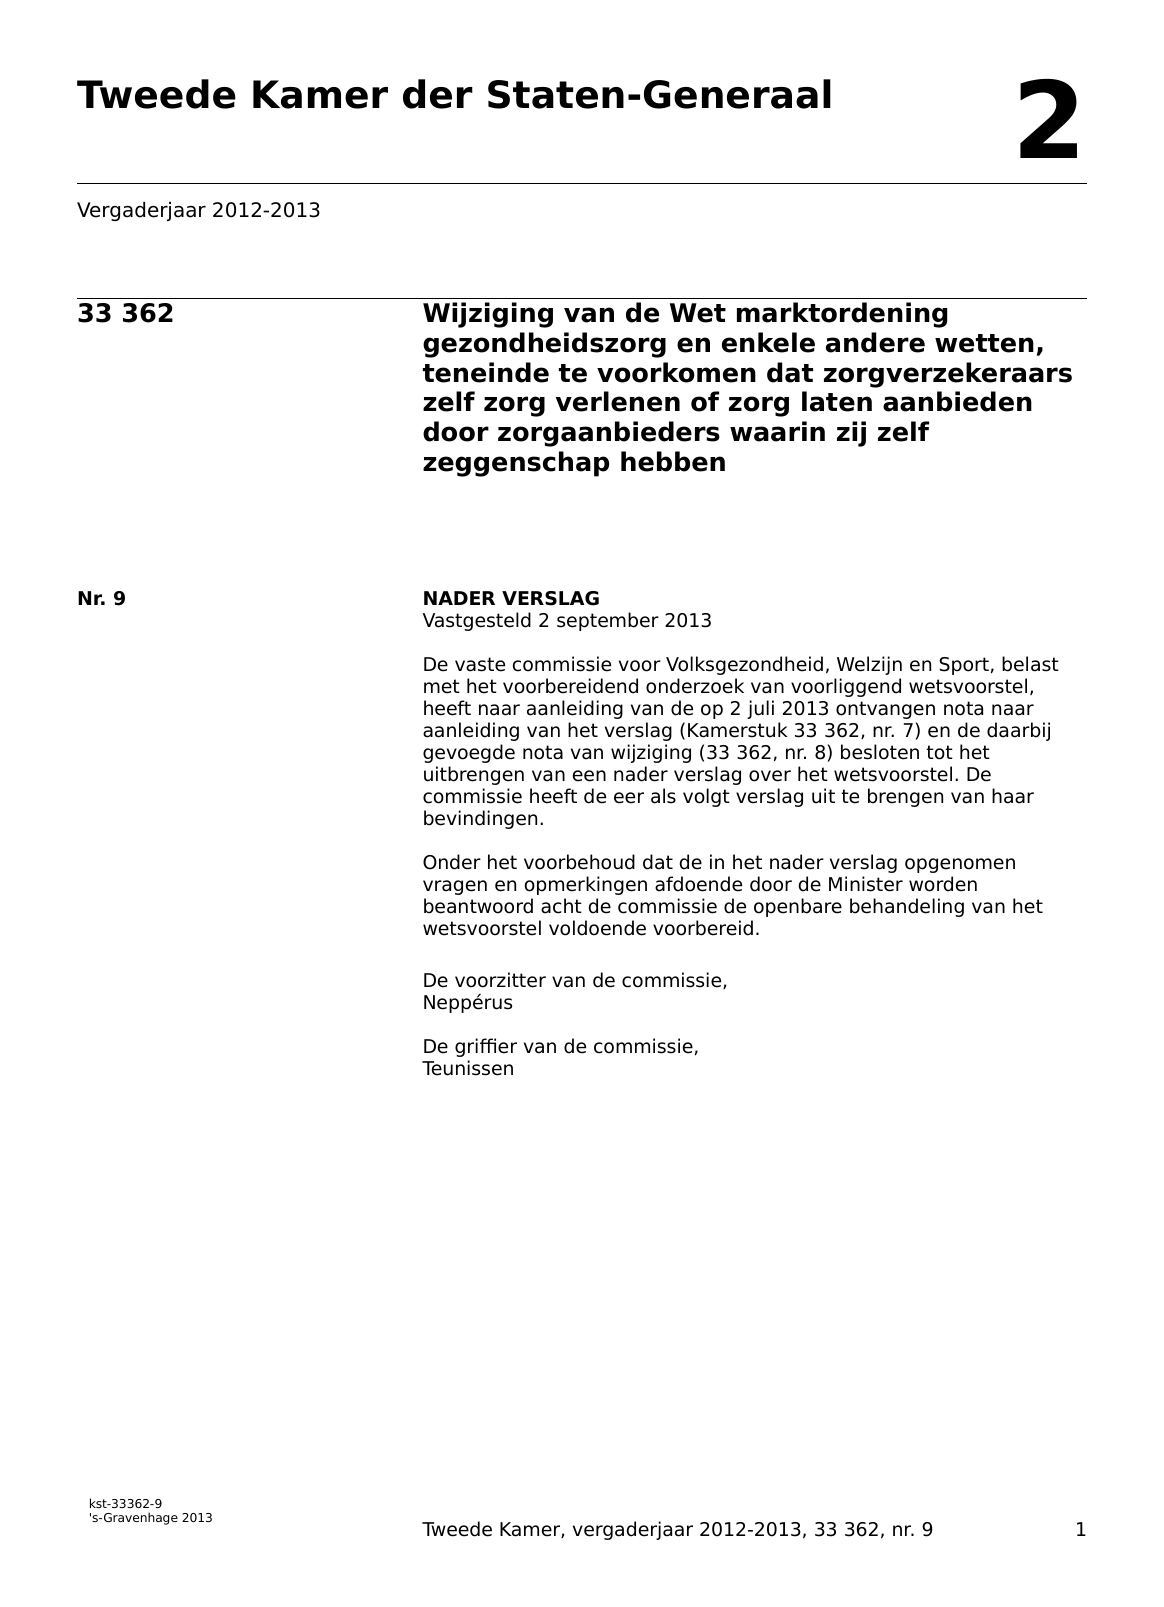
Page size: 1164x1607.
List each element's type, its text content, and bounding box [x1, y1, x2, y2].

text Onder het voorbehoud dat de in het nader verslag opgenomen vragen en opmerkingen afdoende door de Minister worden beantwoord acht de commissie de openbare behandeling van het wetsvoorstel voldoende voorbereid. [422, 852, 1087, 940]
table_header Tweede Kamer der Staten-Generaal [77, 59, 886, 183]
table_cell Vergaderjaar 2012-2013 [77, 184, 1087, 298]
text 's-Gravenhage 2013 [88, 1511, 323, 1525]
subtitle 33 362 Wijziging van de Wet marktordening gezondheidszorg en enkele andere wetten, teneinde te voorkomen dat zorgverzekeraars zelf zorg verlenen of zorg laten aanbieden door zorgaanbieders waarin zij zelf zeggenschap hebben [77, 299, 1087, 477]
text De vaste commissie voor Volksgezondheid, Welzijn en Sport, belast met het voorbereidend onderzoek van voorliggend wetsvoorstel, heeft naar aanleiding van de op 2 juli 2013 ontvangen nota naar aanleiding van het verslag (Kamerstuk 33 362, nr. 7) en de daarbij gevoegde nota van wijziging (33 362, nr. 8) besloten tot het uitbrengen van een nader verslag over het wetsvoorstel. De commissie heeft de eer als volgt verslag uit te brengen van haar bevindingen. [422, 654, 1087, 830]
text De griffier van de commissie, Teunissen [422, 1036, 1087, 1080]
text De voorzitter van de commissie, Neppérus [422, 970, 1087, 1014]
table_header 2 [886, 59, 1087, 183]
text Vastgesteld 2 september 2013 [422, 610, 1087, 632]
text kst-33362-9 [88, 1497, 323, 1511]
subtitle Nr. 9 NADER VERSLAG [77, 588, 1087, 610]
